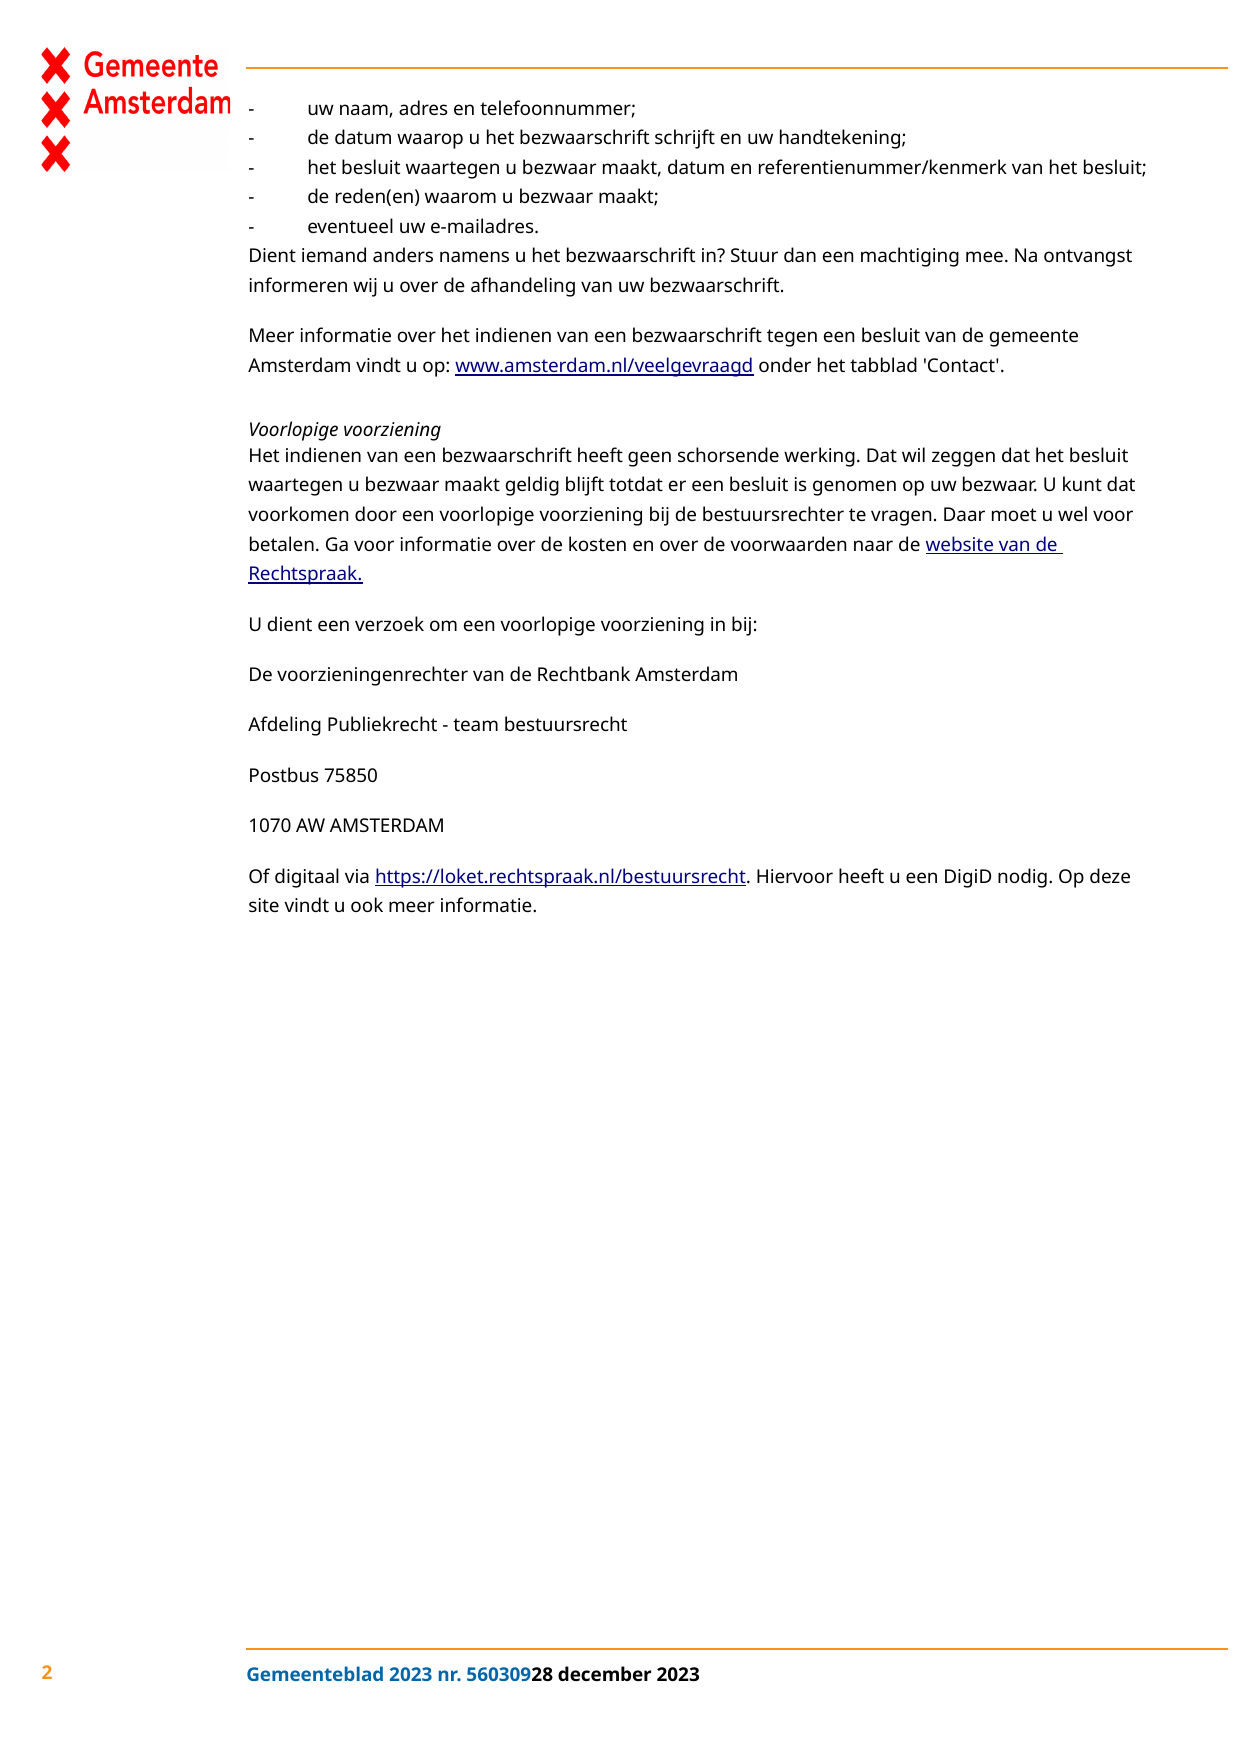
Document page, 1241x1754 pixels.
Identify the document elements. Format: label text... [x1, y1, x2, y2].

list eventueel uw e-mailadres. [248, 213, 1152, 239]
text Afdeling Publiekrecht - team bestuursrecht [248, 712, 1152, 737]
list uw naam, adres en telefoonnummer; [248, 95, 1152, 121]
text Dient iemand anders namens u het bezwaarschrift in? Stuur dan een machtiging mee. Na ontvangst informeren wij u over de afhandeling van uw bezwaarschrift. [248, 243, 1152, 298]
text Of digitaal via https://loket.rechtspraak.nl/bestuursrecht. Hiervoor heeft u een DigiD nodig. Op deze site vindt u ook meer informatie. [248, 863, 1152, 918]
text Het indienen van een bezwaarschrift heeft geen schorsende werking. Dat wil zeggen dat het besluit waartegen u bezwaar maakt geldig blijft totdat er een besluit is genomen op uw bezwaar. U kunt dat voorkomen door een voorlopige voorziening bij de bestuursrechter te vragen. Daar moet u wel voor betalen. Ga voor informatie over de kosten en over de voorwaarden naar de website van de Rechtspraak. [248, 442, 1152, 586]
list de reden(en) waarom u bezwaar maakt; [248, 183, 1152, 209]
picture [41, 47, 231, 172]
list de datum waarop u het bezwaarschrift schrijft en uw handtekening; [248, 124, 1152, 150]
text U dient een verzoek om een voorlopige voorziening in bij: [248, 611, 1152, 636]
text De voorzieningenrechter van de Rechtbank Amsterdam [248, 661, 1152, 687]
text Meer informatie over het indienen van een bezwaarschrift tegen een besluit van de gemeente Amsterdam vindt u op: www.amsterdam.nl/veelgevraagd onder het tabblad 'Contact'. [248, 323, 1152, 378]
text Voorlopige voorziening [248, 416, 1152, 442]
text Postbus 75850 [248, 762, 1152, 788]
text 1070 AW AMSTERDAM [248, 812, 1152, 838]
list het besluit waartegen u bezwaar maakt, datum en referentienummer/kenmerk van het besluit; [248, 154, 1152, 180]
